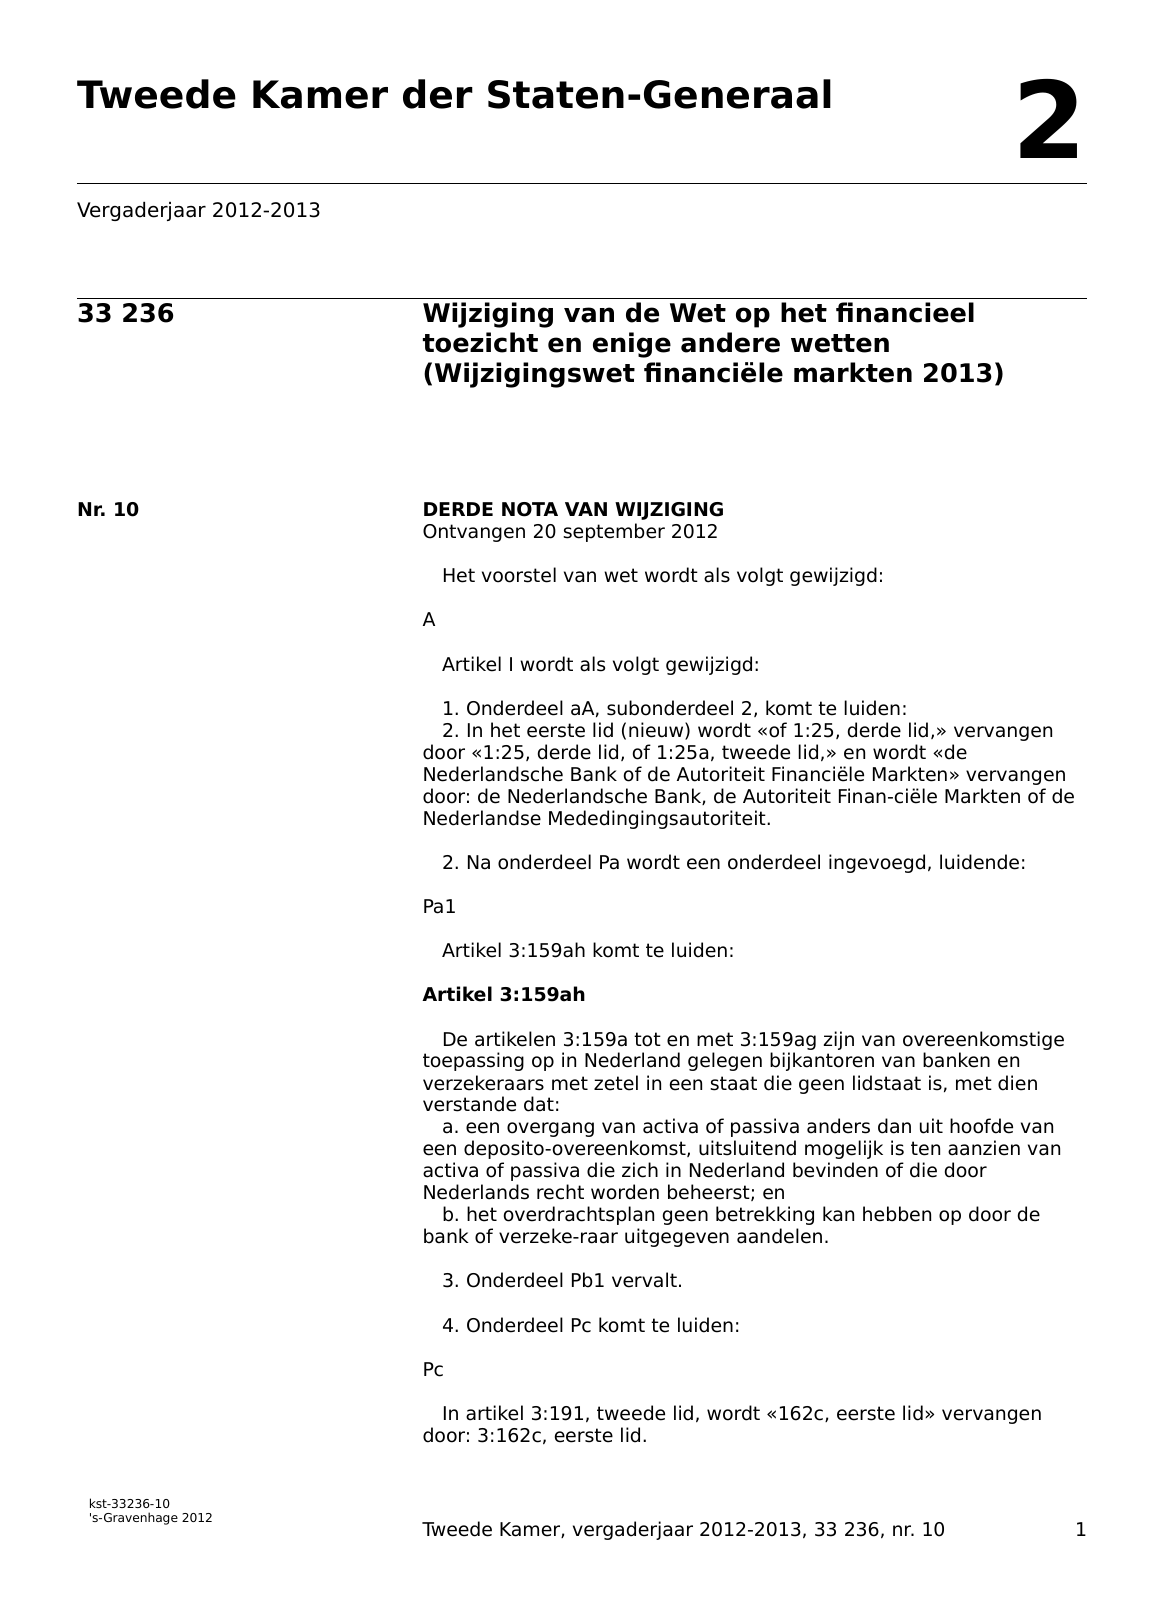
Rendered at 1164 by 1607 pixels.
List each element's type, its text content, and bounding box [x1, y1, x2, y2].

text 4. Onderdeel Pc komt te luiden: [422, 1314, 1087, 1337]
text De artikelen 3:159a tot en met 3:159ag zijn van overeenkomstige toepassing op in Nederland gelegen bijkantoren van banken en verzekeraars met zetel in een staat die geen lidstaat is, met dien verstande dat: [422, 1028, 1087, 1116]
text In artikel 3:191, tweede lid, wordt «162c, eerste lid» vervangen door: 3:162c, eerste lid. [422, 1403, 1087, 1447]
subtitle Nr. 10 DERDE NOTA VAN WIJZIGING [77, 499, 1087, 521]
text Artikel I wordt als volgt gewijzigd: [422, 653, 1087, 676]
text 2. Na onderdeel Pa wordt een onderdeel ingevoegd, luidende: [422, 852, 1087, 874]
text Ontvangen 20 september 2012 [422, 521, 1087, 543]
subtitle Pa1 [422, 896, 1087, 918]
text 1. Onderdeel aA, subonderdeel 2, komt te luiden: [422, 698, 1087, 720]
text 2. In het eerste lid (nieuw) wordt «of 1:25, derde lid,» vervangen door «1:25, derde lid, of 1:25a, tweede lid,» en wordt «de Nederlandsche Bank of de Autoriteit Financiële Markten» vervangen door: de Nederlandsche Bank, de Autoriteit Finan-ciële Markten of de Nederlandse Mededingingsautoriteit. [422, 720, 1087, 829]
table_header Tweede Kamer der Staten-Generaal [77, 59, 886, 183]
text kst-33236-10 [88, 1497, 323, 1511]
subtitle Artikel 3:159ah [422, 984, 1087, 1006]
subtitle Pc [422, 1359, 1087, 1381]
table_cell Vergaderjaar 2012-2013 [77, 184, 1087, 298]
text Artikel 3:159ah komt te luiden: [422, 940, 1087, 962]
text 3. Onderdeel Pb1 vervalt. [422, 1270, 1087, 1292]
subtitle 33 236 Wijziging van de Wet op het financieel toezicht en enige andere wetten (Wijzigingswet financiële markten 2013) [77, 299, 1087, 388]
text Het voorstel van wet wordt als volgt gewijzigd: [422, 565, 1087, 587]
subtitle A [422, 609, 1087, 631]
text a. een overgang van activa of passiva anders dan uit hoofde van een deposito-overeenkomst, uitsluitend mogelijk is ten aanzien van activa of passiva die zich in Nederland bevinden of die door Nederlands recht worden beheerst; en [422, 1116, 1087, 1204]
table_header 2 [886, 59, 1087, 183]
text 's-Gravenhage 2012 [88, 1511, 323, 1525]
text b. het overdrachtsplan geen betrekking kan hebben op door de bank of verzeke-raar uitgegeven aandelen. [422, 1204, 1087, 1248]
